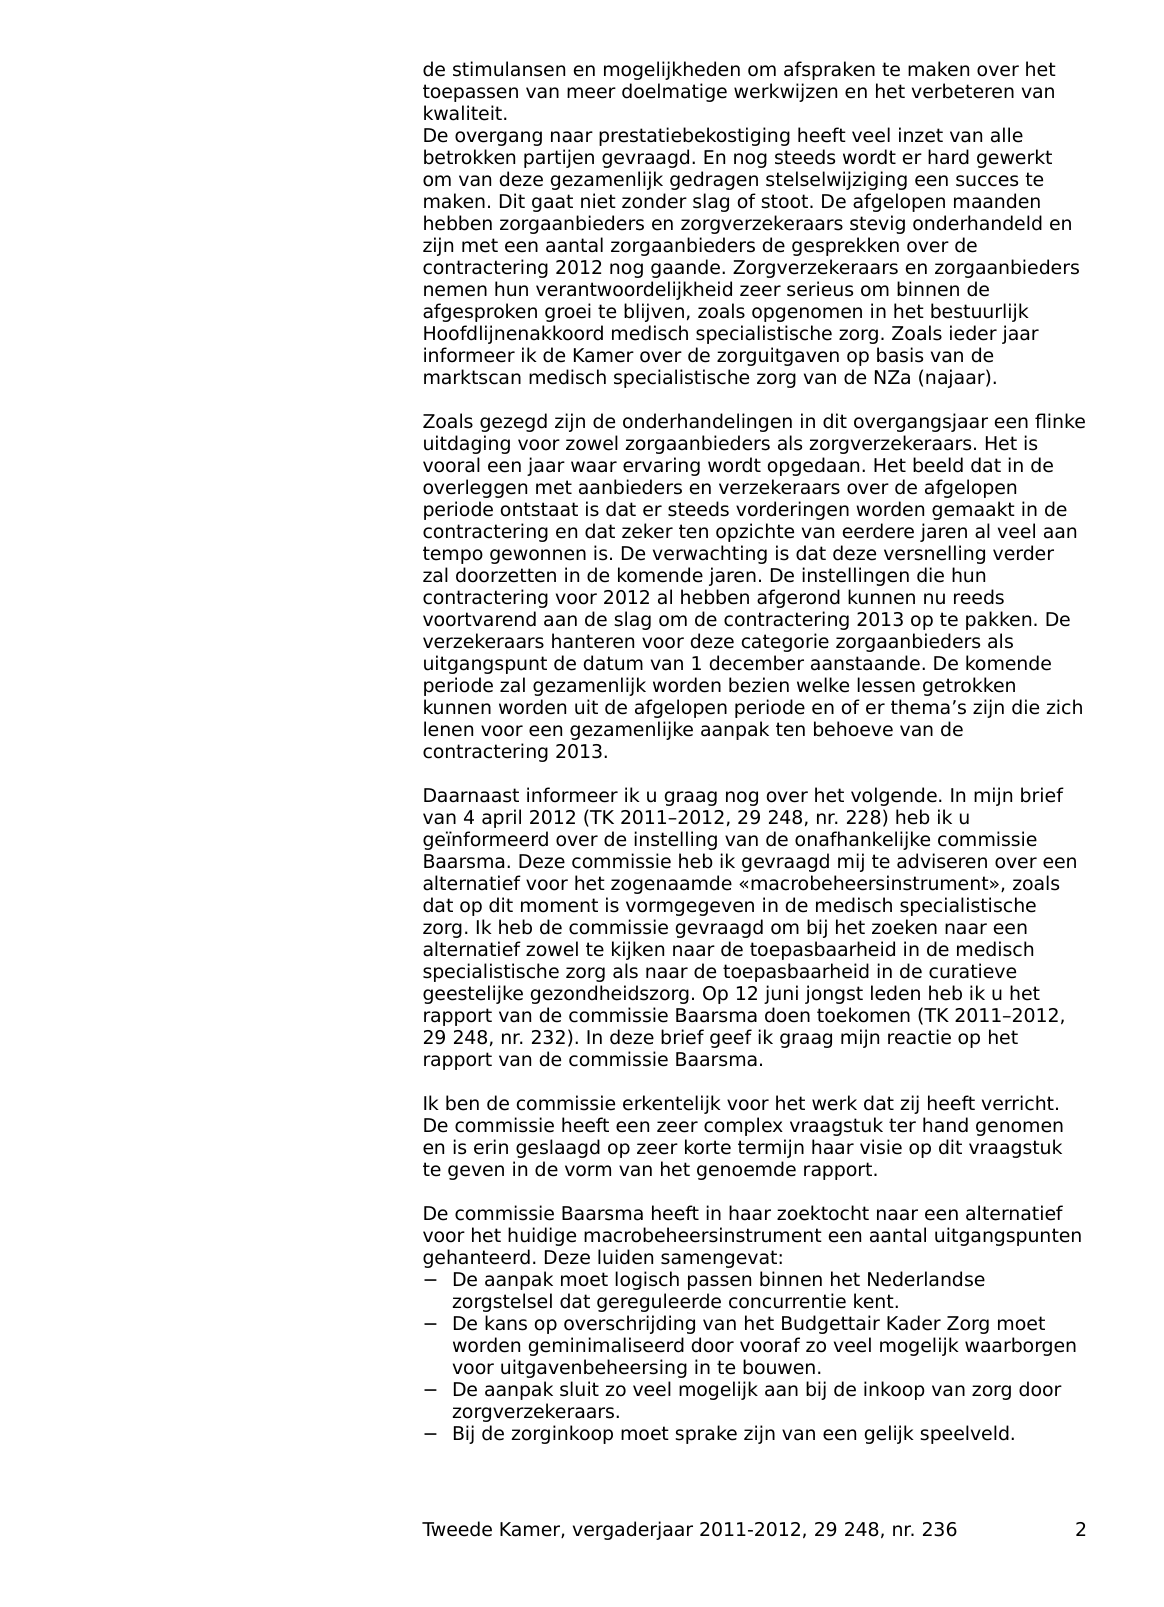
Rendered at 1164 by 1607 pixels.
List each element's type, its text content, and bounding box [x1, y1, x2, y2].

text de stimulansen en mogelijkheden om afspraken te maken over het toepassen van meer doelmatige werkwijzen en het verbeteren van kwaliteit. [422, 59, 1087, 125]
text Zoals gezegd zijn de onderhandelingen in dit overgangsjaar een flinke uitdaging voor zowel zorgaanbieders als zorgverzekeraars. Het is vooral een jaar waar ervaring wordt opgedaan. Het beeld dat in de overleggen met aanbieders en verzekeraars over de afgelopen periode ontstaat is dat er steeds vorderingen worden gemaakt in de contractering en dat zeker ten opzichte van eerdere jaren al veel aan tempo gewonnen is. De verwachting is dat deze versnelling verder zal doorzetten in de komende jaren. De instellingen die hun contractering voor 2012 al hebben afgerond kunnen nu reeds voortvarend aan de slag om de contractering 2013 op te pakken. De verzekeraars hanteren voor deze categorie zorgaanbieders als uitgangspunt de datum van 1 december aanstaande. De komende periode zal gezamenlijk worden bezien welke lessen getrokken kunnen worden uit de afgelopen periode en of er thema’s zijn die zich lenen voor een gezamenlijke aanpak ten behoeve van de contractering 2013. [422, 411, 1087, 763]
text − Bij de zorginkoop moet sprake zijn van een gelijk speelveld. [422, 1423, 1087, 1444]
text − De aanpak moet logisch passen binnen het Nederlandse zorgstelsel dat gereguleerde concurrentie kent. [422, 1269, 1087, 1313]
text De overgang naar prestatiebekostiging heeft veel inzet van alle betrokken partijen gevraagd. En nog steeds wordt er hard gewerkt om van deze gezamenlijk gedragen stelselwijziging een succes te maken. Dit gaat niet zonder slag of stoot. De afgelopen maanden hebben zorgaanbieders en zorgverzekeraars stevig onderhandeld en zijn met een aantal zorgaanbieders de gesprekken over de contractering 2012 nog gaande. Zorgverzekeraars en zorgaanbieders nemen hun verantwoordelijkheid zeer serieus om binnen de afgesproken groei te blijven, zoals opgenomen in het bestuurlijk Hoofdlijnenakkoord medisch specialistische zorg. Zoals ieder jaar informeer ik de Kamer over de zorguitgaven op basis van de marktscan medisch specialistische zorg van de NZa (najaar). [422, 125, 1087, 389]
text Daarnaast informeer ik u graag nog over het volgende. In mijn brief van 4 april 2012 (TK 2011–2012, 29 248, nr. 228) heb ik u geïnformeerd over de instelling van de onafhankelijke commissie Baarsma. Deze commissie heb ik gevraagd mij te adviseren over een alternatief voor het zogenaamde «macrobeheersinstrument», zoals dat op dit moment is vormgegeven in de medisch specialistische zorg. Ik heb de commissie gevraagd om bij het zoeken naar een alternatief zowel te kijken naar de toepasbaarheid in de medisch specialistische zorg als naar de toepasbaarheid in de curatieve geestelijke gezondheidszorg. Op 12 juni jongst leden heb ik u het rapport van de commissie Baarsma doen toekomen (TK 2011–2012, 29 248, nr. 232). In deze brief geef ik graag mijn reactie op het rapport van de commissie Baarsma. [422, 785, 1087, 1071]
text − De aanpak sluit zo veel mogelijk aan bij de inkoop van zorg door zorgverzekeraars. [422, 1379, 1087, 1423]
text − De kans op overschrijding van het Budgettair Kader Zorg moet worden geminimaliseerd door vooraf zo veel mogelijk waarborgen voor uitgavenbeheersing in te bouwen. [422, 1313, 1087, 1379]
text Ik ben de commissie erkentelijk voor het werk dat zij heeft verricht. De commissie heeft een zeer complex vraagstuk ter hand genomen en is erin geslaagd op zeer korte termijn haar visie op dit vraagstuk te geven in de vorm van het genoemde rapport. [422, 1093, 1087, 1181]
text De commissie Baarsma heeft in haar zoektocht naar een alternatief voor het huidige macrobeheersinstrument een aantal uitgangspunten gehanteerd. Deze luiden samengevat: [422, 1203, 1087, 1269]
